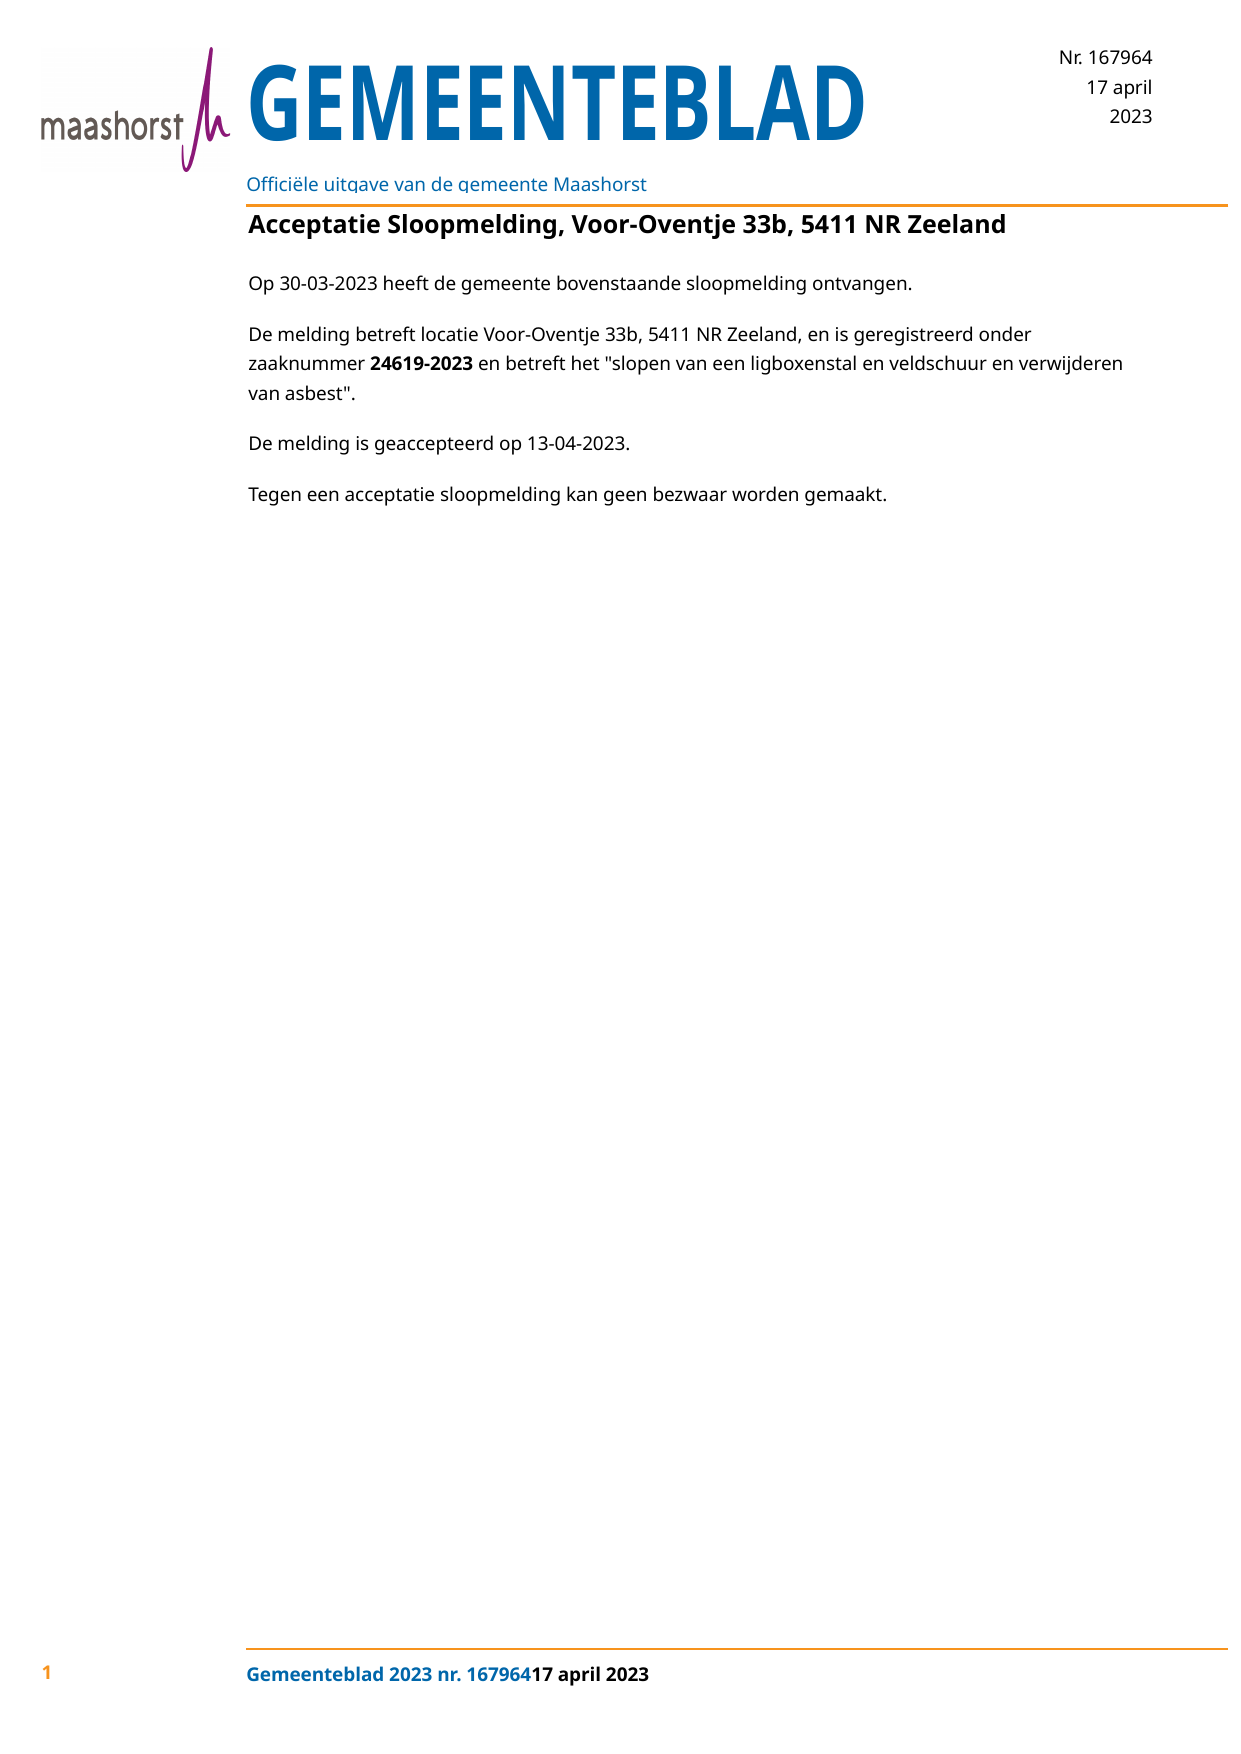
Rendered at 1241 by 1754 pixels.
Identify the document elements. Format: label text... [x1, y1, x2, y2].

text Op 30-03-2023 heeft de gemeente bovenstaande sloopmelding ontvangen. [248, 270, 1152, 296]
text De melding is geaccepteerd op 13-04-2023. [248, 430, 1152, 456]
text Tegen een acceptatie sloopmelding kan geen bezwaar worden gemaakt. [248, 481, 1152, 506]
text De melding betreft locatie Voor-Oventje 33b, 5411 NR Zeeland, en is geregistreerd onder zaaknummer 24619-2023 en betreft het "slopen van een ligboxenstal en veldschuur en verwijderen van asbest". [248, 321, 1152, 406]
text Acceptatie Sloopmelding, Voor-Oventje 33b, 5411 NR Zeeland [248, 207, 1152, 241]
picture [41, 47, 231, 172]
